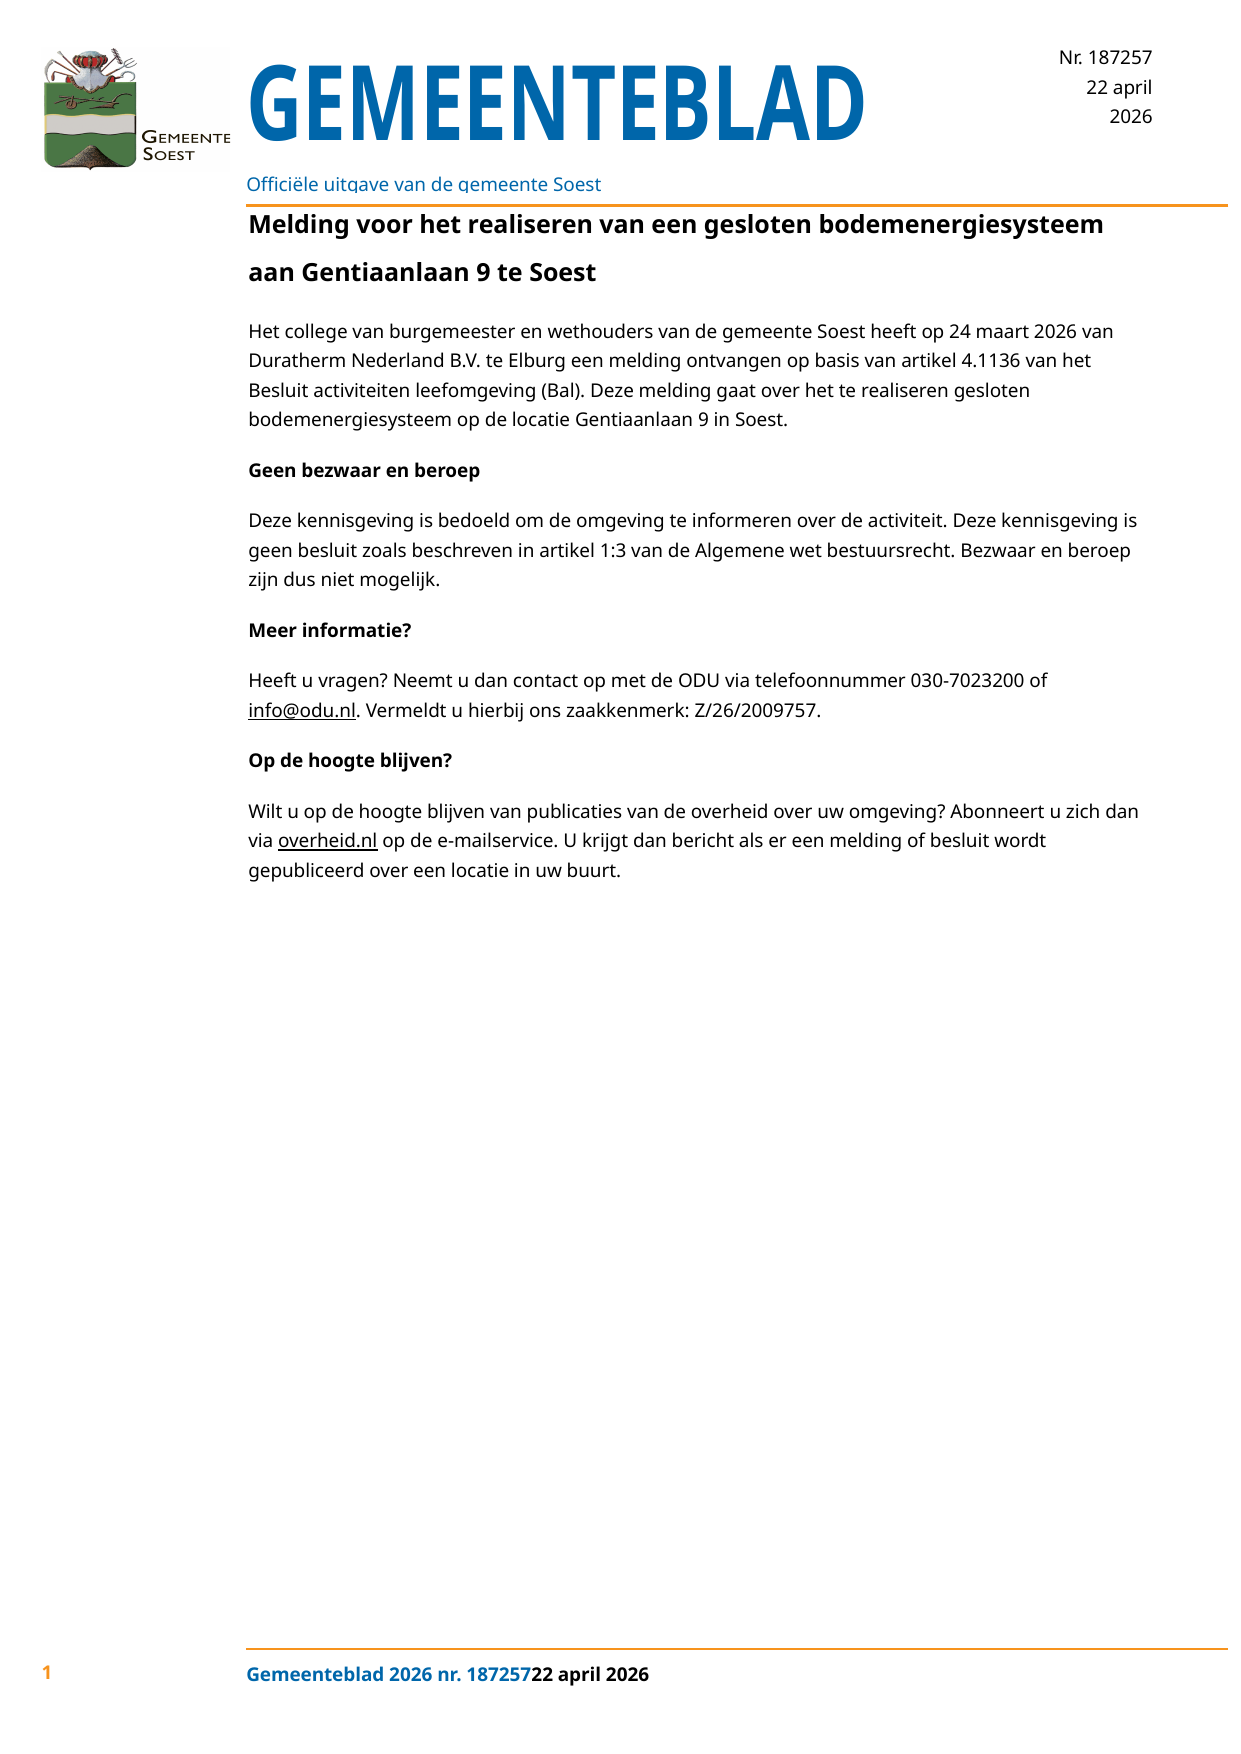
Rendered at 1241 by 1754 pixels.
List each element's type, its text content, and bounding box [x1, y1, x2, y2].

text Melding voor het realiseren van een gesloten bodemenergiesysteem aan Gentiaanlaan 9 te Soest [248, 207, 1152, 288]
text Op de hoogte blijven? [248, 747, 1152, 773]
text Deze kennisgeving is bedoeld om de omgeving te informeren over de activiteit. Deze kennisgeving is geen besluit zoals beschreven in artikel 1:3 van de Algemene wet bestuursrecht. Bezwaar en beroep zijn dus niet mogelijk. [248, 507, 1152, 592]
text Wilt u op de hoogte blijven van publicaties van de overheid over uw omgeving? Abonneert u zich dan via overheid.nl op de e-mailservice. U krijgt dan bericht als er een melding of besluit wordt gepubliceerd over een locatie in uw buurt. [248, 798, 1152, 883]
text Meer informatie? [248, 617, 1152, 643]
text Geen bezwaar en beroep [248, 457, 1152, 483]
text Het college van burgemeester en wethouders van de gemeente Soest heeft op 24 maart 2026 van Duratherm Nederland B.V. te Elburg een melding ontvangen op basis van artikel 4.1136 van het Besluit activiteiten leefomgeving (Bal). Deze melding gaat over het te realiseren gesloten bodemenergiesysteem op de locatie Gentiaanlaan 9 in Soest. [248, 318, 1152, 432]
picture [41, 47, 231, 172]
text Heeft u vragen? Neemt u dan contact op met de ODU via telefoonnummer 030-7023200 of info@odu.nl. Vermeldt u hierbij ons zaakkenmerk: Z/26/2009757. [248, 667, 1152, 723]
